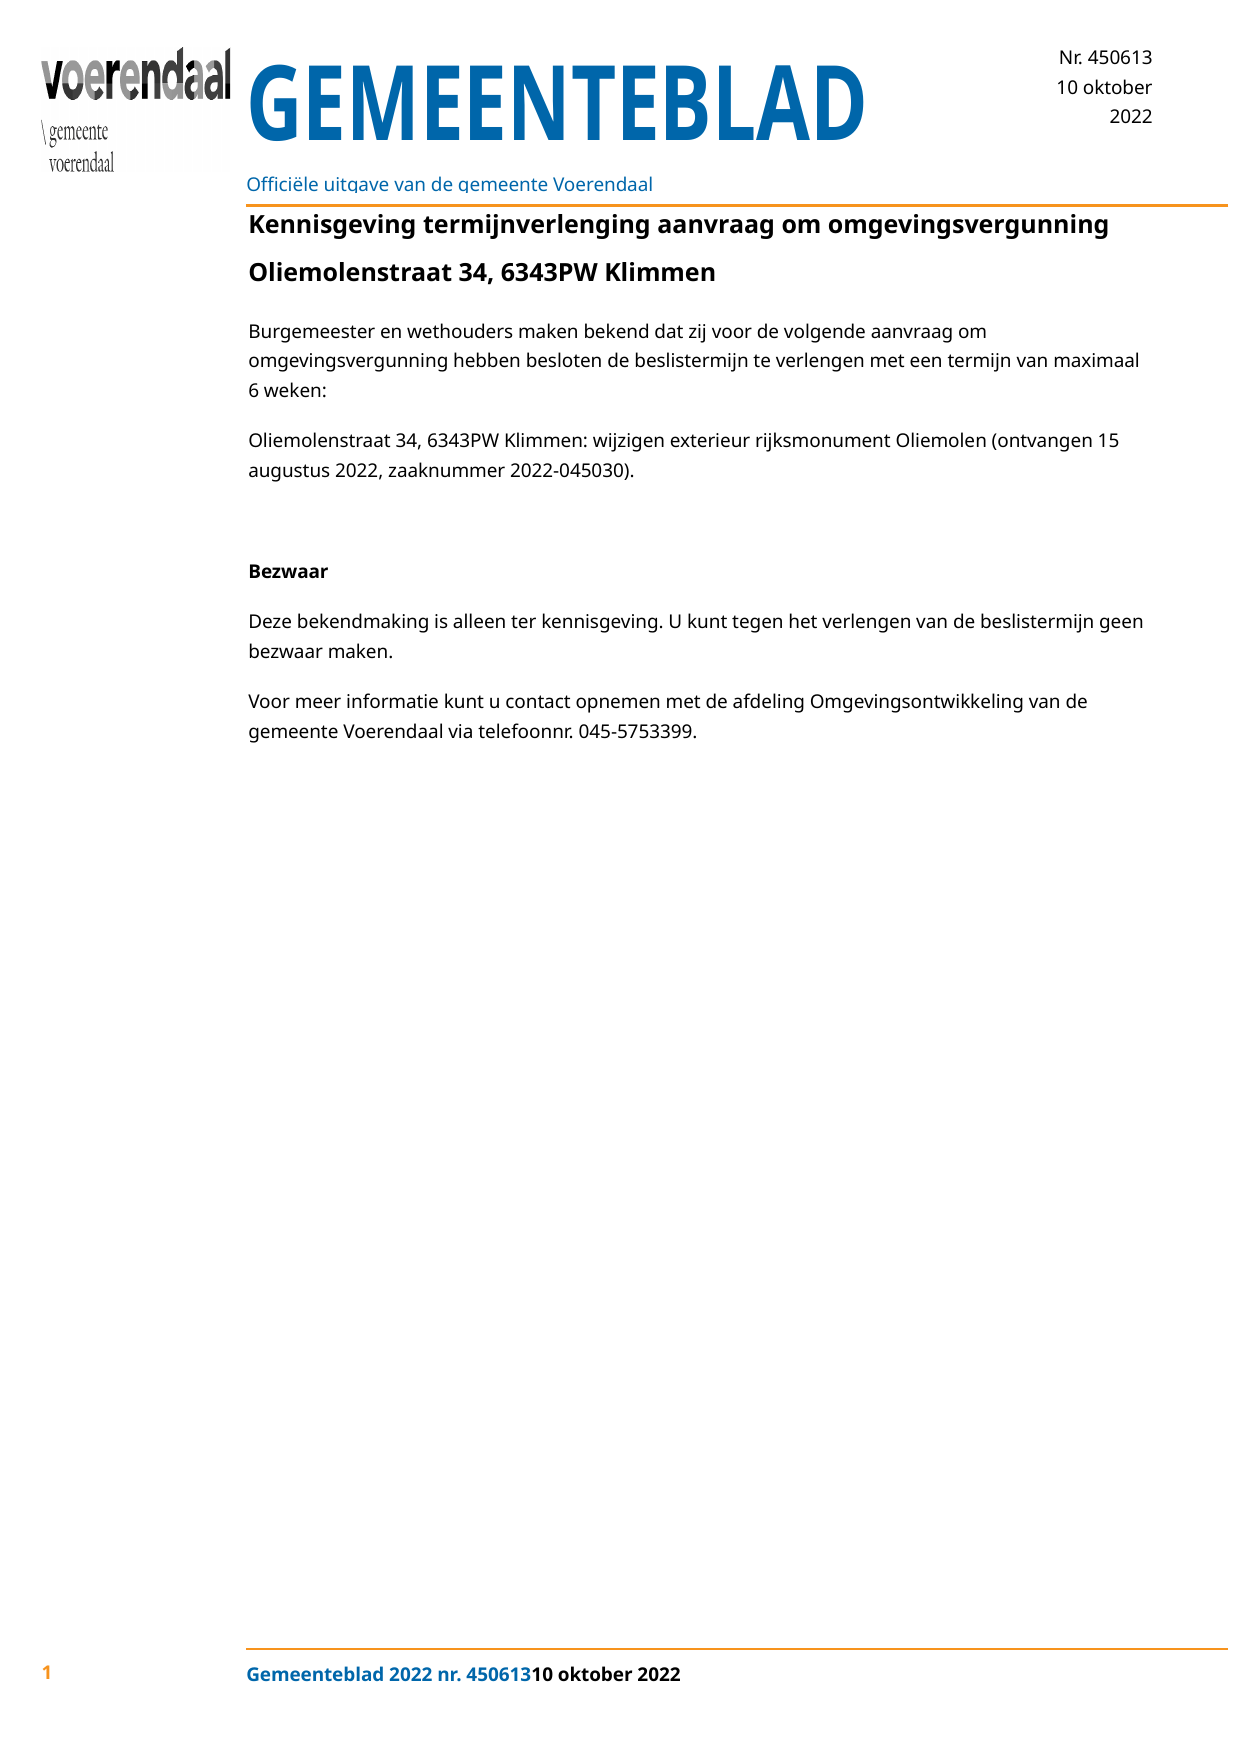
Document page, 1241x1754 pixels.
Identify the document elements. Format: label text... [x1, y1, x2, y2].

text Voor meer informatie kunt u contact opnemen met de afdeling Omgevingsontwikkeling van de gemeente Voerendaal via telefoonnr. 045-5753399. [248, 688, 1152, 744]
text Kennisgeving termijnverlenging aanvraag om omgevingsvergunning Oliemolenstraat 34, 6343PW Klimmen [248, 207, 1152, 288]
text Burgemeester en wethouders maken bekend dat zij voor de volgende aanvraag om omgevingsvergunning hebben besloten de beslistermijn te verlengen met een termijn van maximaal 6 weken: [248, 318, 1152, 403]
picture [41, 47, 231, 172]
text Bezwaar [248, 558, 1152, 584]
text Deze bekendmaking is alleen ter kennisgeving. U kunt tegen het verlengen van de beslistermijn geen bezwaar maken. [248, 608, 1152, 664]
text Oliemolenstraat 34, 6343PW Klimmen: wijzigen exterieur rijksmonument Oliemolen (ontvangen 15 augustus 2022, zaaknummer 2022-045030). [248, 427, 1152, 483]
